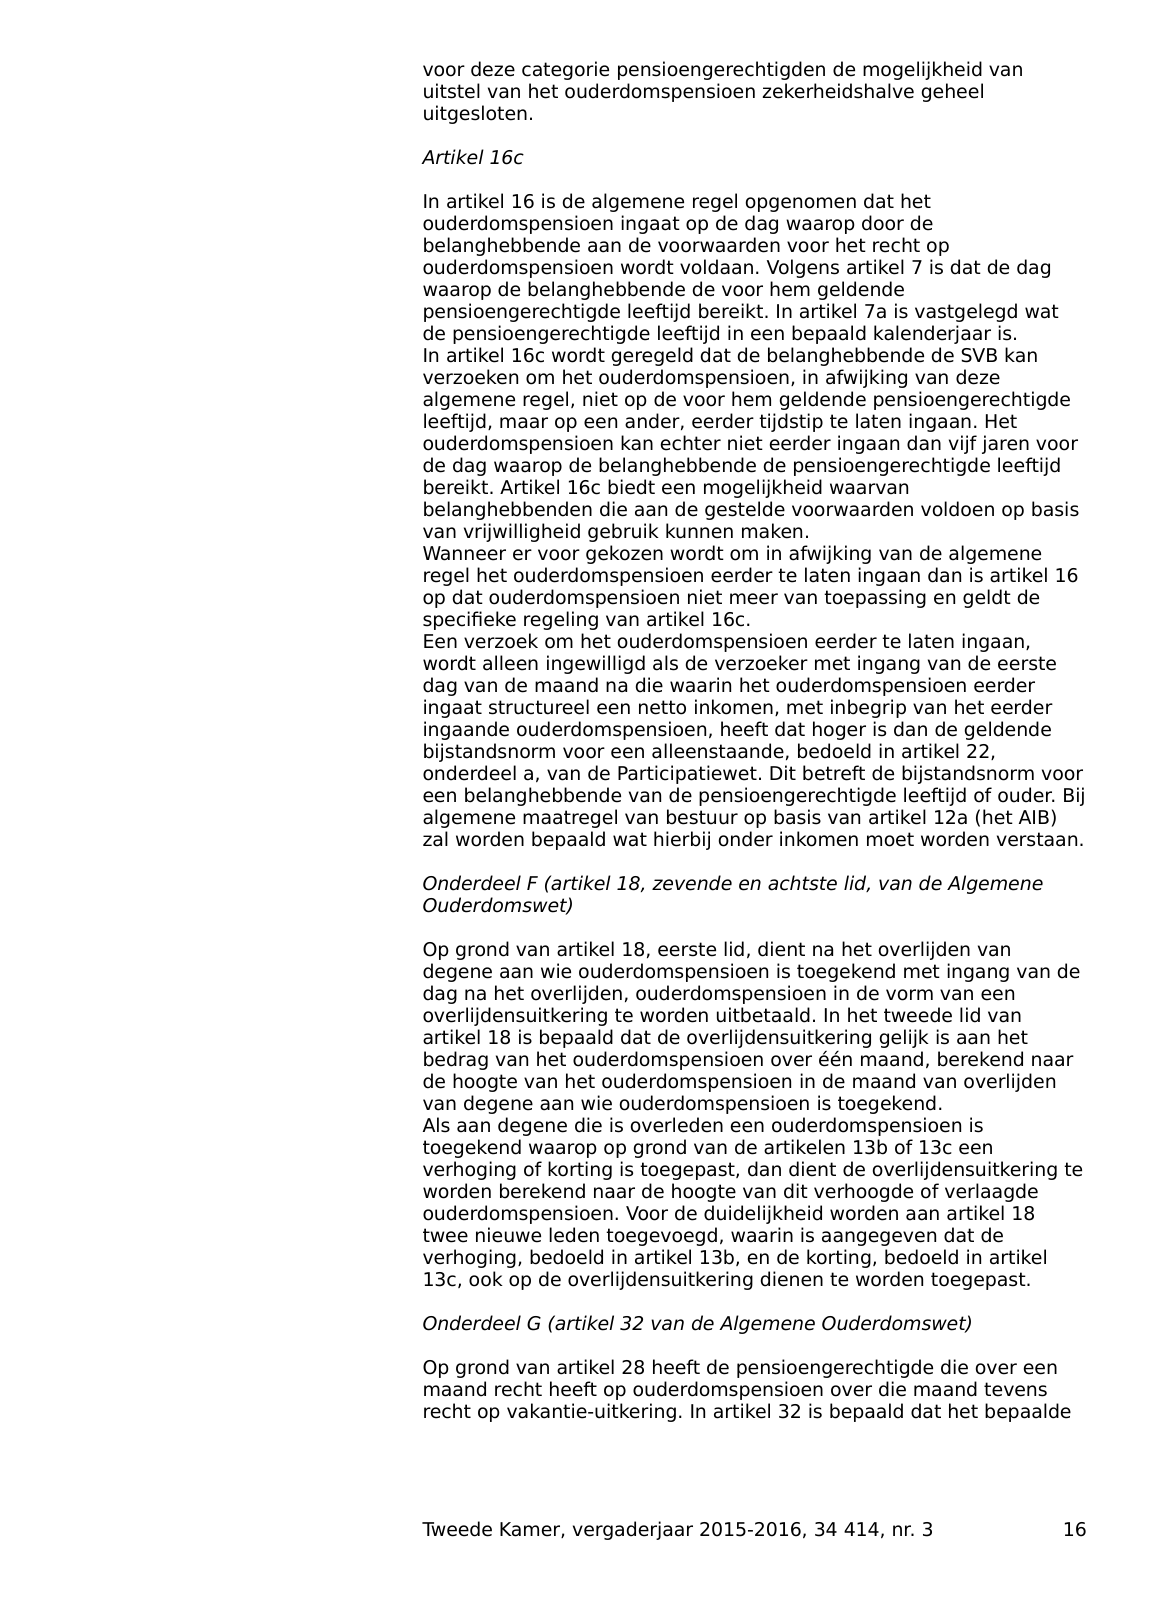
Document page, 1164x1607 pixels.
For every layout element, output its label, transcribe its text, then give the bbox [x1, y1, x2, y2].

text Op grond van artikel 28 heeft de pensioengerechtigde die over een maand recht heeft op ouderdomspensioen over die maand tevens recht op vakantie-uitkering. In artikel 32 is bepaald dat het bepaalde [422, 1357, 1087, 1423]
subtitle Artikel 16c [422, 147, 1087, 169]
subtitle Onderdeel F (artikel 18, zevende en achtste lid, van de Algemene Ouderdomswet) [422, 873, 1087, 917]
text Op grond van artikel 18, eerste lid, dient na het overlijden van degene aan wie ouderdomspensioen is toegekend met ingang van de dag na het overlijden, ouderdomspensioen in de vorm van een overlijdensuitkering te worden uitbetaald. In het tweede lid van artikel 18 is bepaald dat de overlijdensuitkering gelijk is aan het bedrag van het ouderdomspensioen over één maand, berekend naar de hoogte van het ouderdomspensioen in de maand van overlijden van degene aan wie ouderdomspensioen is toegekend. [422, 939, 1087, 1115]
subtitle Onderdeel G (artikel 32 van de Algemene Ouderdomswet) [422, 1313, 1087, 1335]
text Een verzoek om het ouderdomspensioen eerder te laten ingaan, wordt alleen ingewilligd als de verzoeker met ingang van de eerste dag van de maand na die waarin het ouderdomspensioen eerder ingaat structureel een netto inkomen, met inbegrip van het eerder ingaande ouderdomspensioen, heeft dat hoger is dan de geldende bijstandsnorm voor een alleenstaande, bedoeld in artikel 22, onderdeel a, van de Participatiewet. Dit betreft de bijstandsnorm voor een belanghebbende van de pensioengerechtigde leeftijd of ouder. Bij algemene maatregel van bestuur op basis van artikel 12a (het AIB) zal worden bepaald wat hierbij onder inkomen moet worden verstaan. [422, 631, 1087, 851]
text In artikel 16c wordt geregeld dat de belanghebbende de SVB kan verzoeken om het ouderdomspensioen, in afwijking van deze algemene regel, niet op de voor hem geldende pensioengerechtigde leeftijd, maar op een ander, eerder tijdstip te laten ingaan. Het ouderdomspensioen kan echter niet eerder ingaan dan vijf jaren voor de dag waarop de belanghebbende de pensioengerechtigde leeftijd bereikt. Artikel 16c biedt een mogelijkheid waarvan belanghebbenden die aan de gestelde voorwaarden voldoen op basis van vrijwilligheid gebruik kunnen maken. [422, 345, 1087, 543]
text Wanneer er voor gekozen wordt om in afwijking van de algemene regel het ouderdomspensioen eerder te laten ingaan dan is artikel 16 op dat ouderdomspensioen niet meer van toepassing en geldt de specifieke regeling van artikel 16c. [422, 543, 1087, 631]
text voor deze categorie pensioengerechtigden de mogelijkheid van uitstel van het ouderdomspensioen zekerheidshalve geheel uitgesloten. [422, 59, 1087, 125]
text Als aan degene die is overleden een ouderdomspensioen is toegekend waarop op grond van de artikelen 13b of 13c een verhoging of korting is toegepast, dan dient de overlijdensuitkering te worden berekend naar de hoogte van dit verhoogde of verlaagde ouderdomspensioen. Voor de duidelijkheid worden aan artikel 18 twee nieuwe leden toegevoegd, waarin is aangegeven dat de verhoging, bedoeld in artikel 13b, en de korting, bedoeld in artikel 13c, ook op de overlijdensuitkering dienen te worden toegepast. [422, 1115, 1087, 1291]
text In artikel 16 is de algemene regel opgenomen dat het ouderdomspensioen ingaat op de dag waarop door de belanghebbende aan de voorwaarden voor het recht op ouderdomspensioen wordt voldaan. Volgens artikel 7 is dat de dag waarop de belanghebbende de voor hem geldende pensioengerechtigde leeftijd bereikt. In artikel 7a is vastgelegd wat de pensioengerechtigde leeftijd in een bepaald kalenderjaar is. [422, 191, 1087, 345]
